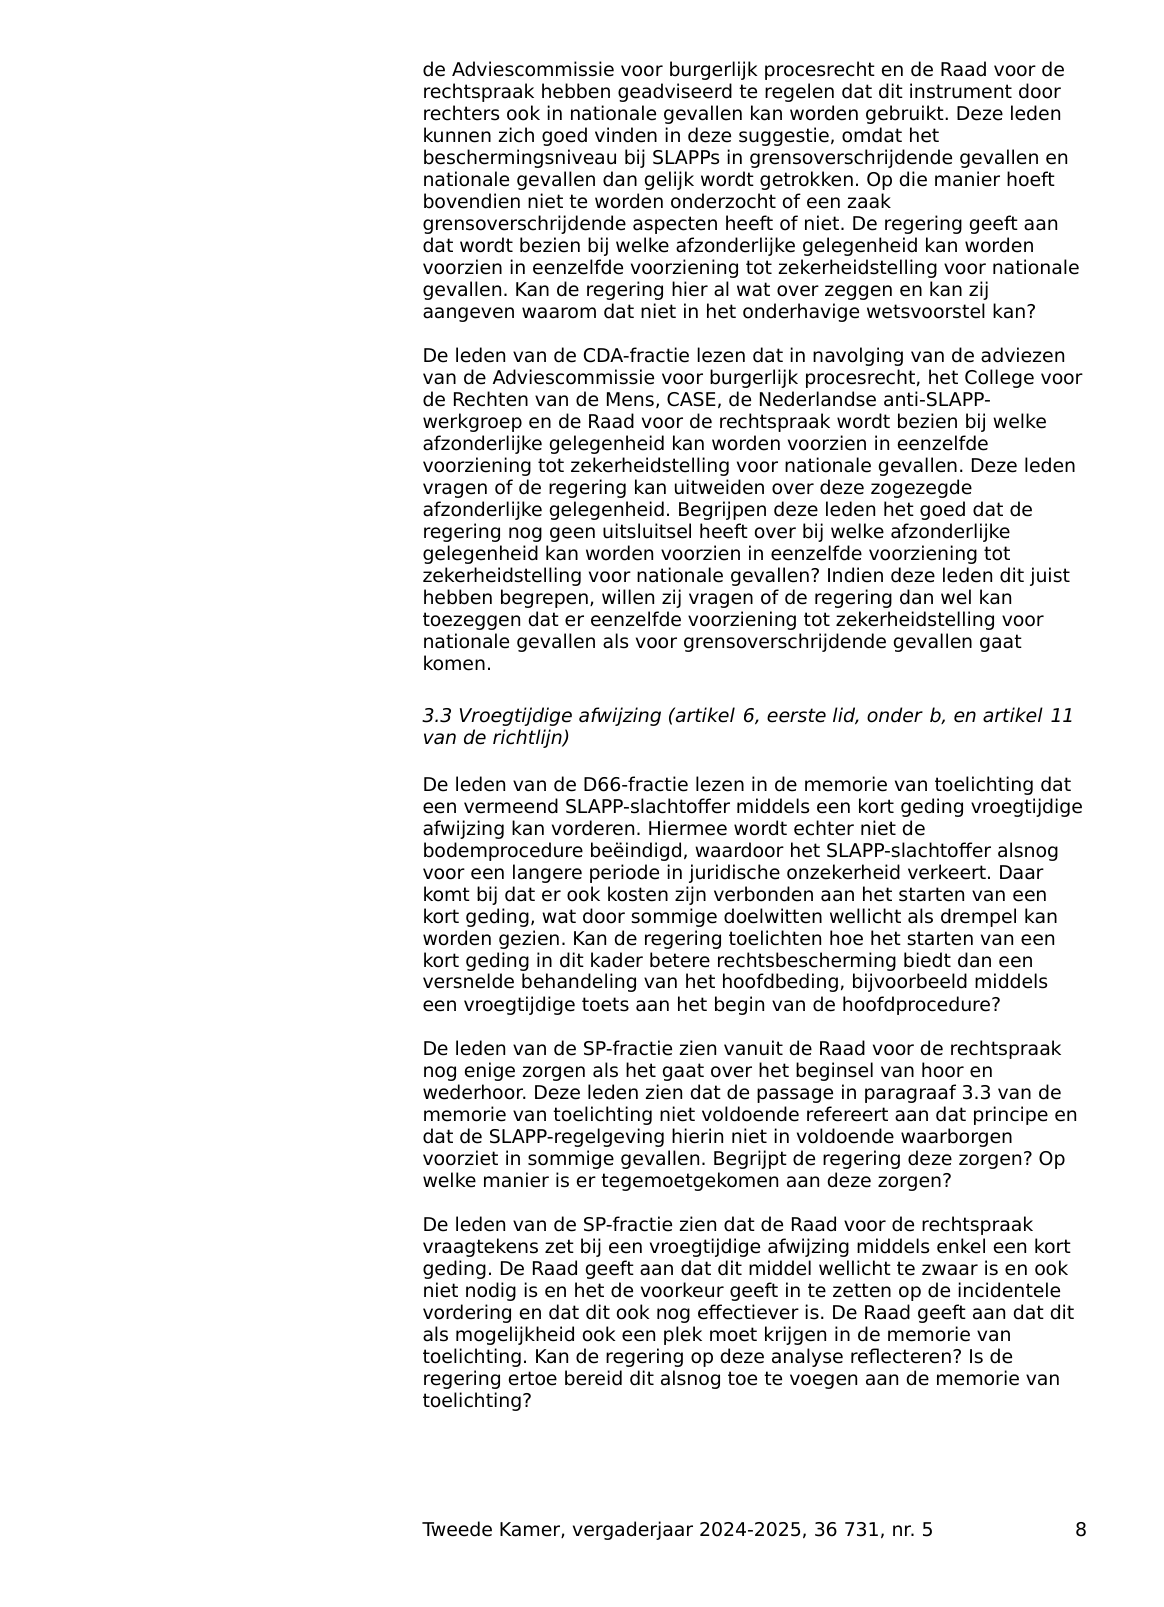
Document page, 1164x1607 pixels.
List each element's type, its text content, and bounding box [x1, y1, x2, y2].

subtitle 3.3 Vroegtijdige afwijzing (artikel 6, eerste lid, onder b, en artikel 11 van de richtlijn) [422, 705, 1087, 749]
text De leden van de SP-fractie zien dat de Raad voor de rechtspraak vraagtekens zet bij een vroegtijdige afwijzing middels enkel een kort geding. De Raad geeft aan dat dit middel wellicht te zwaar is en ook niet nodig is en het de voorkeur geeft in te zetten op de incidentele vordering en dat dit ook nog effectiever is. De Raad geeft aan dat dit als mogelijkheid ook een plek moet krijgen in de memorie van toelichting. Kan de regering op deze analyse reflecteren? Is de regering ertoe bereid dit alsnog toe te voegen aan de memorie van toelichting? [422, 1214, 1087, 1411]
text De leden van de D66-fractie lezen in de memorie van toelichting dat een vermeend SLAPP-slachtoffer middels een kort geding vroegtijdige afwijzing kan vorderen. Hiermee wordt echter niet de bodemprocedure beëindigd, waardoor het SLAPP-slachtoffer alsnog voor een langere periode in juridische onzekerheid verkeert. Daar komt bij dat er ook kosten zijn verbonden aan het starten van een kort geding, wat door sommige doelwitten wellicht als drempel kan worden gezien. Kan de regering toelichten hoe het starten van een kort geding in dit kader betere rechtsbescherming biedt dan een versnelde behandeling van het hoofdbeding, bijvoorbeeld middels een vroegtijdige toets aan het begin van de hoofdprocedure? [422, 774, 1087, 1015]
text De leden van de CDA-fractie lezen dat in navolging van de adviezen van de Adviescommissie voor burgerlijk procesrecht, het College voor de Rechten van de Mens, CASE, de Nederlandse anti-SLAPP-werkgroep en de Raad voor de rechtspraak wordt bezien bij welke afzonderlijke gelegenheid kan worden voorzien in eenzelfde voorziening tot zekerheidstelling voor nationale gevallen. Deze leden vragen of de regering kan uitweiden over deze zogezegde afzonderlijke gelegenheid. Begrijpen deze leden het goed dat de regering nog geen uitsluitsel heeft over bij welke afzonderlijke gelegenheid kan worden voorzien in eenzelfde voorziening tot zekerheidstelling voor nationale gevallen? Indien deze leden dit juist hebben begrepen, willen zij vragen of de regering dan wel kan toezeggen dat er eenzelfde voorziening tot zekerheidstelling voor nationale gevallen als voor grensoverschrijdende gevallen gaat komen. [422, 345, 1087, 675]
text de Adviescommissie voor burgerlijk procesrecht en de Raad voor de rechtspraak hebben geadviseerd te regelen dat dit instrument door rechters ook in nationale gevallen kan worden gebruikt. Deze leden kunnen zich goed vinden in deze suggestie, omdat het beschermingsniveau bij SLAPPs in grensoverschrijdende gevallen en nationale gevallen dan gelijk wordt getrokken. Op die manier hoeft bovendien niet te worden onderzocht of een zaak grensoverschrijdende aspecten heeft of niet. De regering geeft aan dat wordt bezien bij welke afzonderlijke gelegenheid kan worden voorzien in eenzelfde voorziening tot zekerheidstelling voor nationale gevallen. Kan de regering hier al wat over zeggen en kan zij aangeven waarom dat niet in het onderhavige wetsvoorstel kan? [422, 59, 1087, 323]
text De leden van de SP-fractie zien vanuit de Raad voor de rechtspraak nog enige zorgen als het gaat over het beginsel van hoor en wederhoor. Deze leden zien dat de passage in paragraaf 3.3 van de memorie van toelichting niet voldoende refereert aan dat principe en dat de SLAPP-regelgeving hierin niet in voldoende waarborgen voorziet in sommige gevallen. Begrijpt de regering deze zorgen? Op welke manier is er tegemoetgekomen aan deze zorgen? [422, 1038, 1087, 1191]
